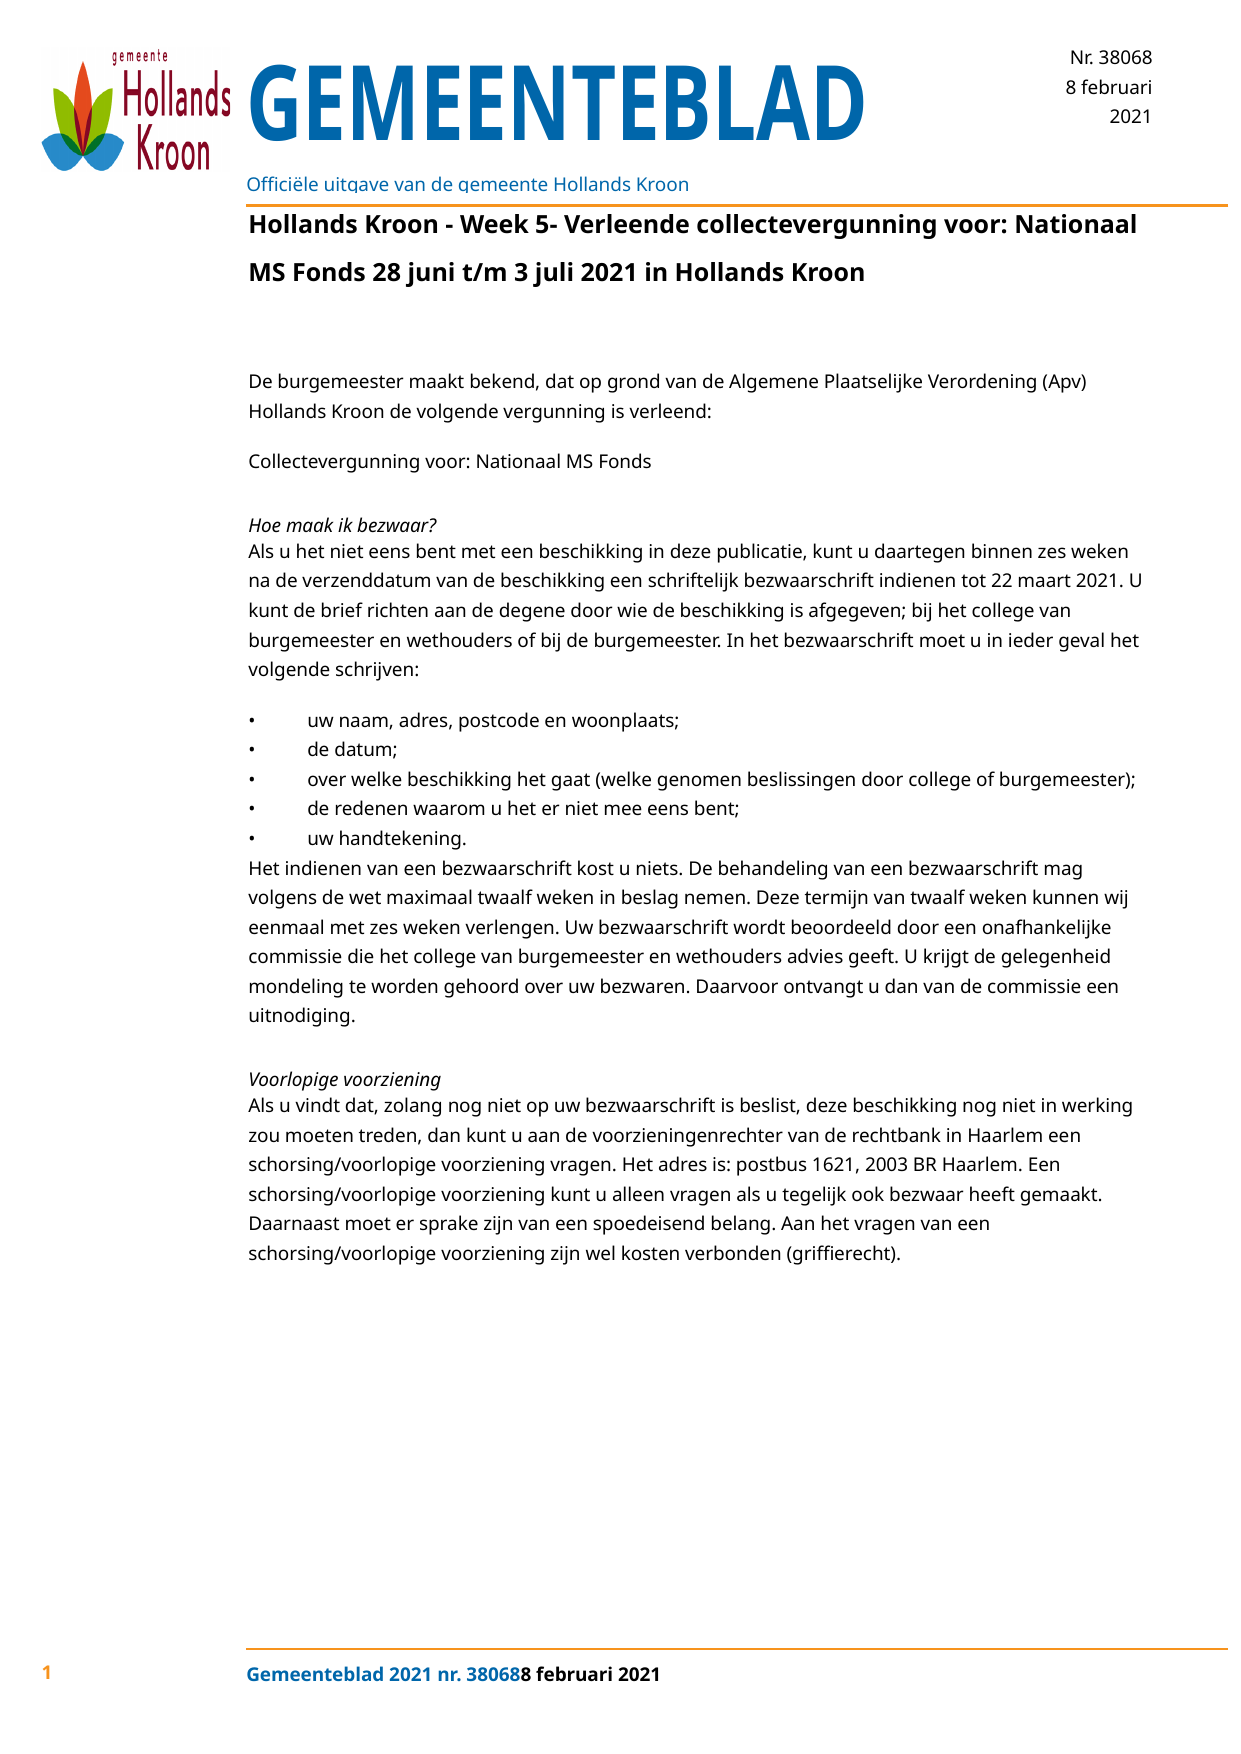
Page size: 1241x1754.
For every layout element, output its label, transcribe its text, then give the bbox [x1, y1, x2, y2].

text Voorlopige voorziening [248, 1067, 1152, 1092]
text Als u het niet eens bent met een beschikking in deze publicatie, kunt u daartegen binnen zes weken na de verzenddatum van de beschikking een schriftelijk bezwaarschrift indienen tot 22 maart 2021. U kunt de brief richten aan de degene door wie de beschikking is afgegeven; bij het college van burgemeester en wethouders of bij de burgemeester. In het bezwaarschrift moet u in ieder geval het volgende schrijven: [248, 538, 1152, 682]
list uw naam, adres, postcode en woonplaats; [248, 707, 1152, 732]
list de datum; [248, 736, 1152, 762]
list over welke beschikking het gaat (welke genomen beslissingen door college of burgemeester); [248, 766, 1152, 792]
picture [41, 47, 231, 172]
text Hollands Kroon - Week 5- Verleende collectevergunning voor: Nationaal MS Fonds 28 juni t/m 3 juli 2021 in Hollands Kroon [248, 207, 1152, 288]
list de redenen waarom u het er niet mee eens bent; [248, 796, 1152, 821]
text De burgemeester maakt bekend, dat op grond van de Algemene Plaatselijke Verordening (Apv) Hollands Kroon de volgende vergunning is verleend: [248, 368, 1152, 424]
text Collectevergunning voor: Nationaal MS Fonds [248, 448, 1152, 474]
list uw handtekening. [248, 825, 1152, 851]
text Het indienen van een bezwaarschrift kost u niets. De behandeling van een bezwaarschrift mag volgens de wet maximaal twaalf weken in beslag nemen. Deze termijn van twaalf weken kunnen wij eenmaal met zes weken verlengen. Uw bezwaarschrift wordt beoordeeld door een onafhankelijke commissie die het college van burgemeester en wethouders advies geeft. U krijgt de gelegenheid mondeling te worden gehoord over uw bezwaren. Daarvoor ontvangt u dan van de commissie een uitnodiging. [248, 855, 1152, 1028]
text Hoe maak ik bezwaar? [248, 512, 1152, 538]
text Als u vindt dat, zolang nog niet op uw bezwaarschrift is beslist, deze beschikking nog niet in werking zou moeten treden, dan kunt u aan de voorzieningenrechter van de rechtbank in Haarlem een schorsing/voorlopige voorziening vragen. Het adres is: postbus 1621, 2003 BR Haarlem. Een schorsing/voorlopige voorziening kunt u alleen vragen als u tegelijk ook bezwaar heeft gemaakt. Daarnaast moet er sprake zijn van een spoedeisend belang. Aan het vragen van een schorsing/voorlopige voorziening zijn wel kosten verbonden (griffierecht). [248, 1092, 1152, 1266]
